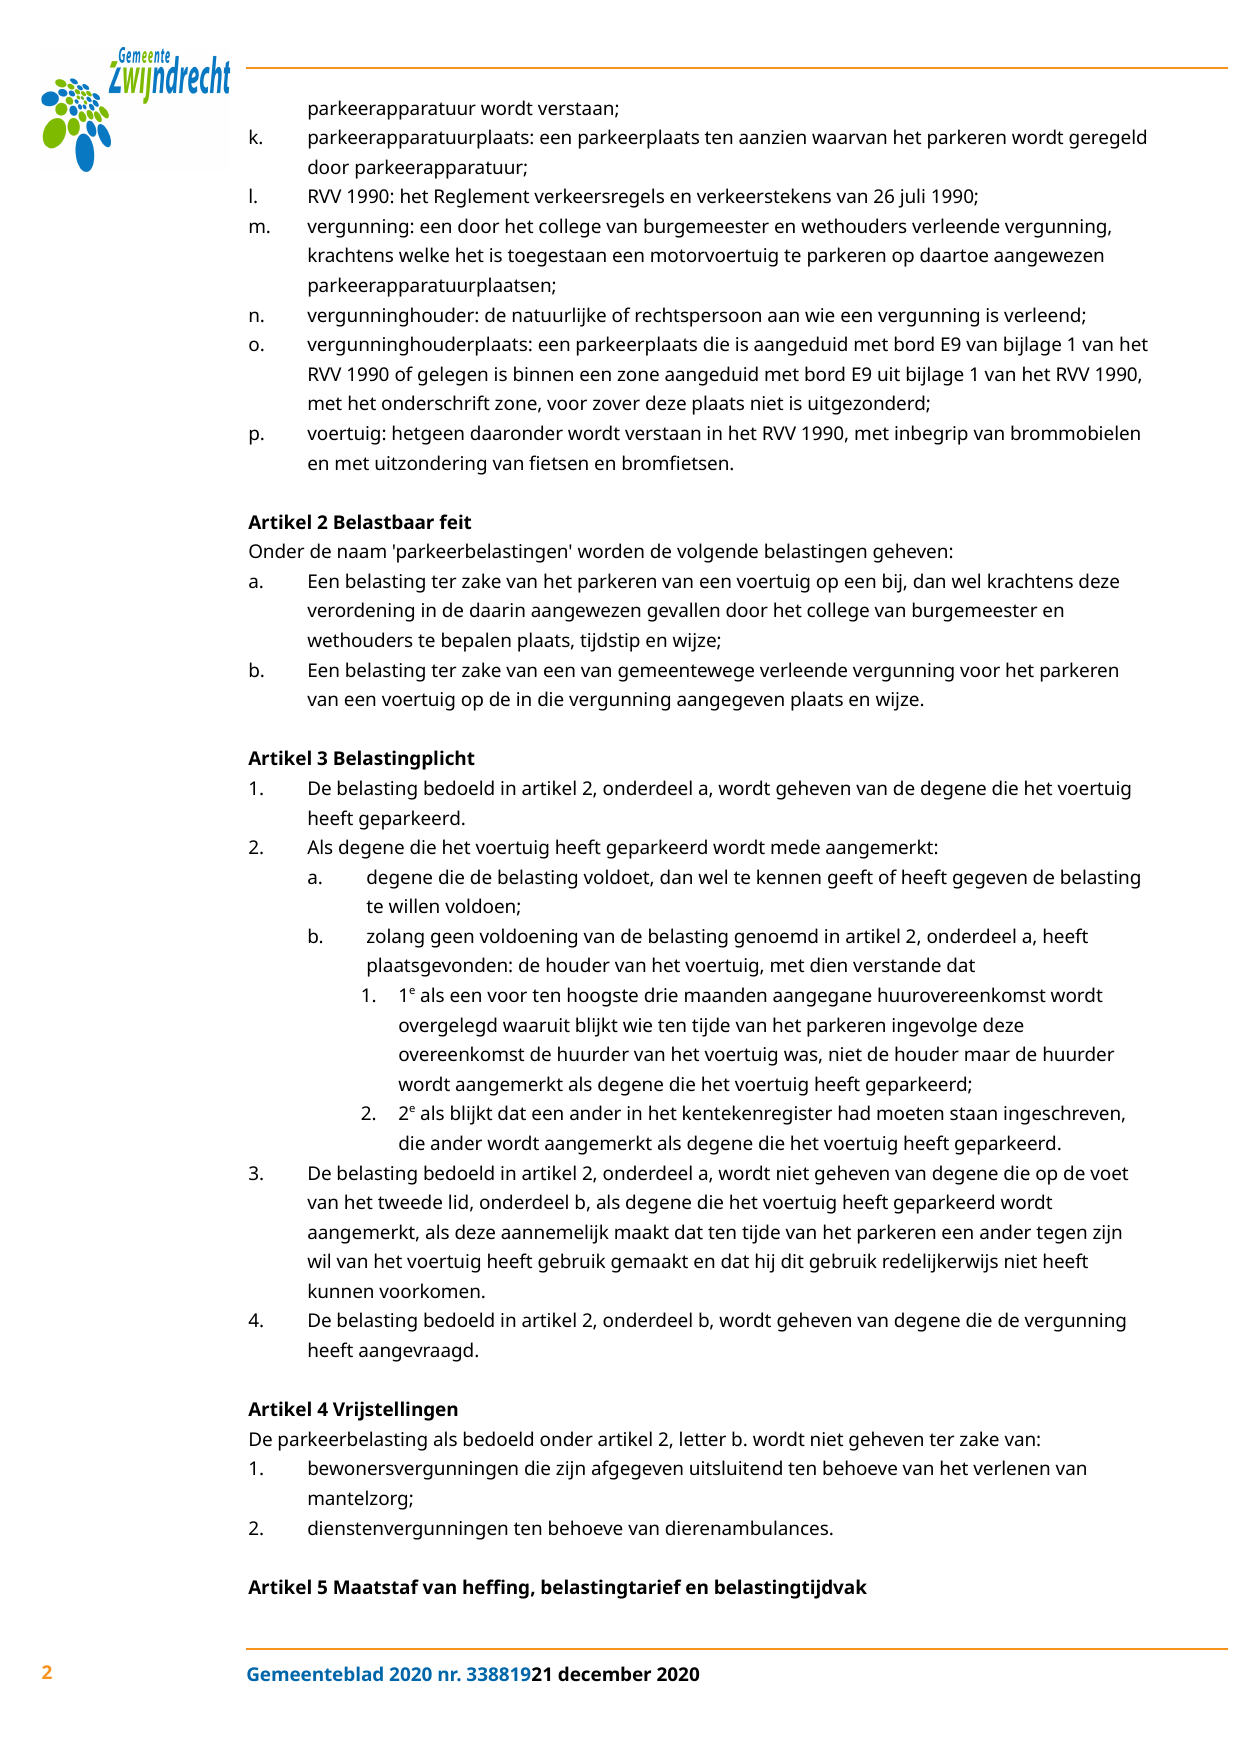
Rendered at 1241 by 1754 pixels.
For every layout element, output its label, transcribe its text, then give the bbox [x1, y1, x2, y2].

list dienstenvergunningen ten behoeve van dierenambulances. [248, 1515, 1152, 1541]
list 1e als een voor ten hoogste drie maanden aangegane huurovereenkomst wordt overgelegd waaruit blijkt wie ten tijde van het parkeren ingevolge deze overeenkomst de huurder van het voertuig was, niet de houder maar de huurder wordt aangemerkt als degene die het voertuig heeft geparkeerd; [361, 982, 1152, 1097]
list parkeerapparatuur wordt verstaan; [248, 95, 1152, 121]
picture [41, 47, 231, 172]
list Als degene die het voertuig heeft geparkeerd wordt mede aangemerkt: [248, 834, 1152, 860]
list vergunning: een door het college van burgemeester en wethouders verleende vergunning, krachtens welke het is toegestaan een motorvoertuig te parkeren op daartoe aangewezen parkeerapparatuurplaatsen; [248, 213, 1152, 298]
text Onder de naam 'parkeerbelastingen' worden de volgende belastingen geheven: [248, 538, 1152, 564]
list RVV 1990: het Reglement verkeersregels en verkeerstekens van 26 juli 1990; [248, 183, 1152, 209]
list degene die de belasting voldoet, dan wel te kennen geeft of heeft gegeven de belasting te willen voldoen; [307, 864, 1152, 919]
list parkeerapparatuurplaats: een parkeerplaats ten aanzien waarvan het parkeren wordt geregeld door parkeerapparatuur; [248, 124, 1152, 180]
list Een belasting ter zake van het parkeren van een voertuig op een bij, dan wel krachtens deze verordening in de daarin aangewezen gevallen door het college van burgemeester en wethouders te bepalen plaats, tijdstip en wijze; [248, 568, 1152, 653]
list zolang geen voldoening van de belasting genoemd in artikel 2, onderdeel a, heeft plaatsgevonden: de houder van het voertuig, met dien verstande dat [307, 923, 1152, 978]
list 2e als blijkt dat een ander in het kentekenregister had moeten staan ingeschreven, die ander wordt aangemerkt als degene die het voertuig heeft geparkeerd. [361, 1101, 1152, 1156]
list vergunninghouderplaats: een parkeerplaats die is aangeduid met bord E9 van bijlage 1 van het RVV 1990 of gelegen is binnen een zone aangeduid met bord E9 uit bijlage 1 van het RVV 1990, met het onderschrift zone, voor zover deze plaats niet is uitgezonderd; [248, 331, 1152, 416]
list De belasting bedoeld in artikel 2, onderdeel a, wordt niet geheven van degene die op de voet van het tweede lid, onderdeel b, als degene die het voertuig heeft geparkeerd wordt aangemerkt, als deze aannemelijk maakt dat ten tijde van het parkeren een ander tegen zijn wil van het voertuig heeft gebruik gemaakt en dat hij dit gebruik redelijkerwijs niet heeft kunnen voorkomen. [248, 1160, 1152, 1304]
text Artikel 2 Belastbaar feit [248, 509, 1152, 535]
text De parkeerbelasting als bedoeld onder artikel 2, letter b. wordt niet geheven ter zake van: [248, 1426, 1152, 1452]
text Artikel 5 Maatstaf van heffing, belastingtarief en belastingtijdvak [248, 1574, 1152, 1600]
list vergunninghouder: de natuurlijke of rechtspersoon aan wie een vergunning is verleend; [248, 302, 1152, 328]
list Een belasting ter zake van een van gemeentewege verleende vergunning voor het parkeren van een voertuig op de in die vergunning aangegeven plaats en wijze. [248, 657, 1152, 712]
text Artikel 3 Belastingplicht [248, 746, 1152, 771]
list voertuig: hetgeen daaronder wordt verstaan in het RVV 1990, met inbegrip van brommobielen en met uitzondering van fietsen en bromfietsen. [248, 420, 1152, 476]
list De belasting bedoeld in artikel 2, onderdeel b, wordt geheven van degene die de vergunning heeft aangevraagd. [248, 1308, 1152, 1363]
text Artikel 4 Vrijstellingen [248, 1396, 1152, 1422]
list De belasting bedoeld in artikel 2, onderdeel a, wordt geheven van de degene die het voertuig heeft geparkeerd. [248, 775, 1152, 831]
list bewonersvergunningen die zijn afgegeven uitsluitend ten behoeve van het verlenen van mantelzorg; [248, 1456, 1152, 1511]
